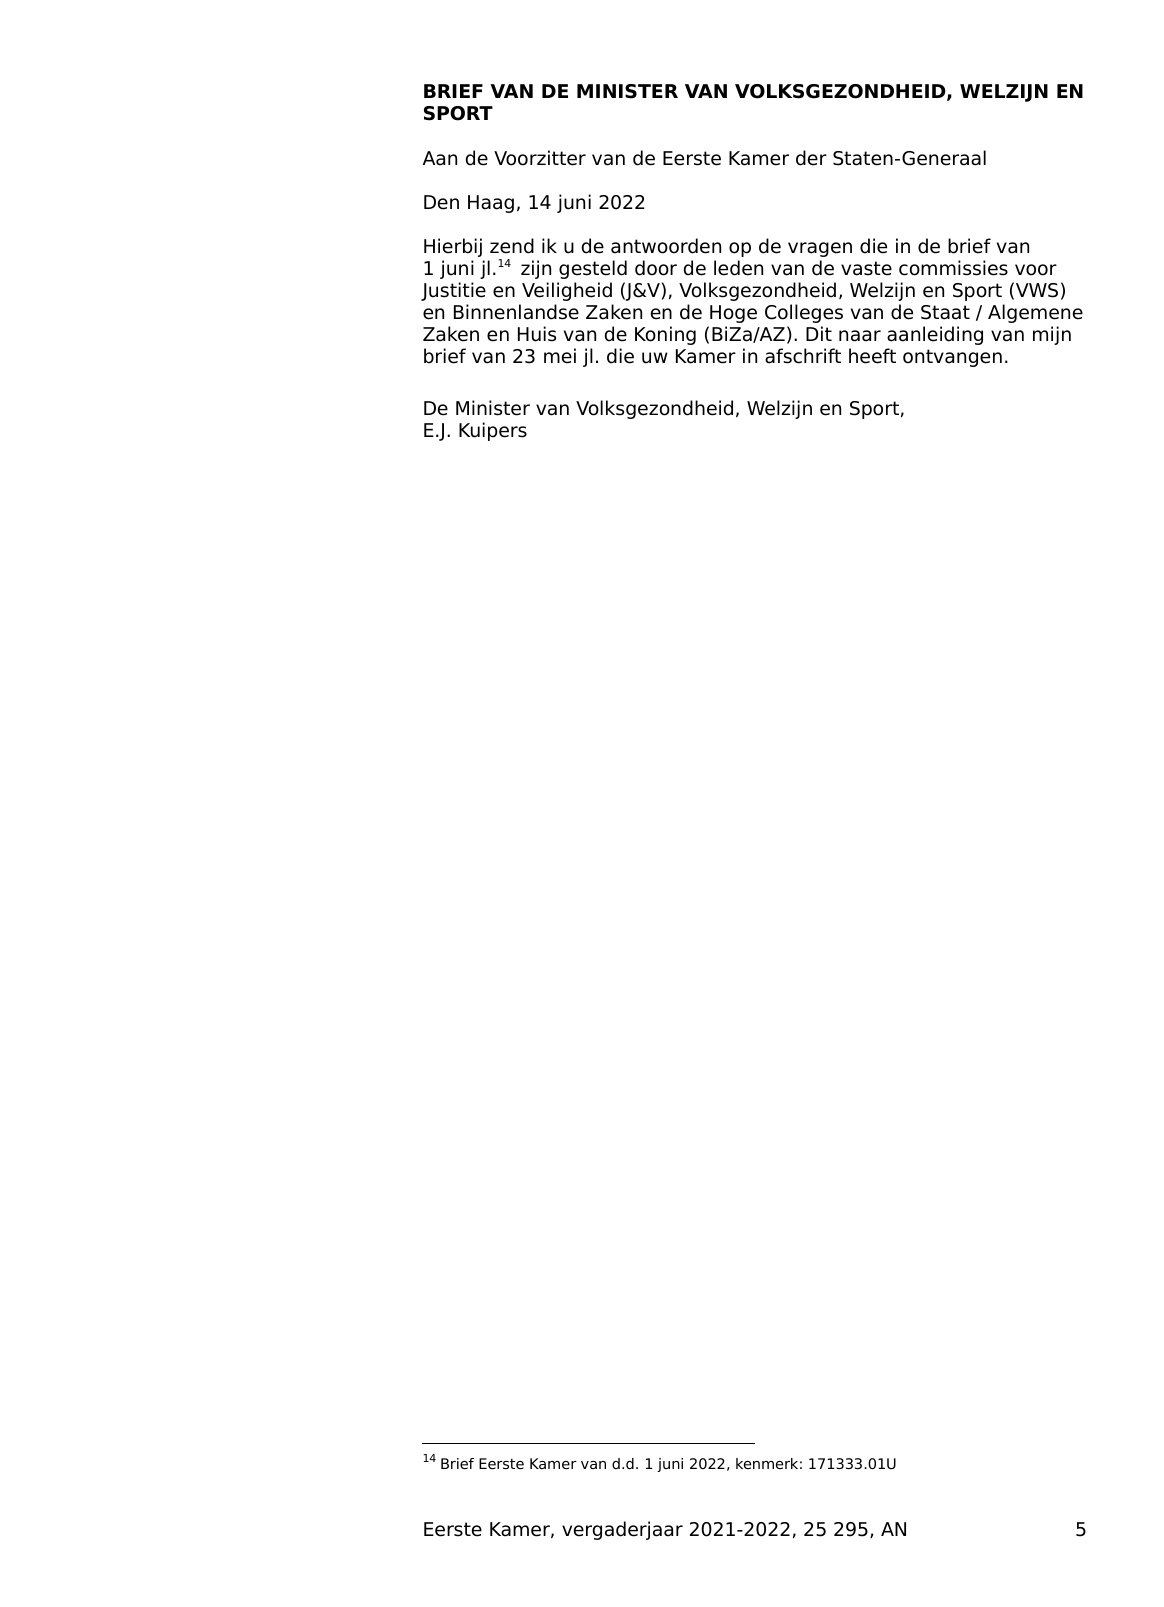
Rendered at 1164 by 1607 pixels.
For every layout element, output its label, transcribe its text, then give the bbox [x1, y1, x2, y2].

text Brief Eerste Kamer van d.d. 1 juni 2022, kenmerk: 171333.01U [422, 1452, 1087, 1474]
text Hierbij zend ik u de antwoorden op de vragen die in de brief van 1 juni jl. zijn gesteld door de leden van de vaste commissies voor Justitie en Veiligheid (J&V), Volksgezondheid, Welzijn en Sport (VWS) en Binnenlandse Zaken en de Hoge Colleges van de Staat / Algemene Zaken en Huis van de Koning (BiZa/AZ). Dit naar aanleiding van mijn brief van 23 mei jl. die uw Kamer in afschrift heeft ontvangen. [422, 236, 1087, 368]
text Den Haag, 14 juni 2022 [422, 192, 1087, 213]
text Aan de Voorzitter van de Eerste Kamer der Staten-Generaal [422, 147, 1087, 169]
text De Minister van Volksgezondheid, Welzijn en Sport, E.J. Kuipers [422, 398, 1087, 442]
subtitle BRIEF VAN DE MINISTER VAN VOLKSGEZONDHEID, WELZIJN EN SPORT [422, 81, 1087, 125]
